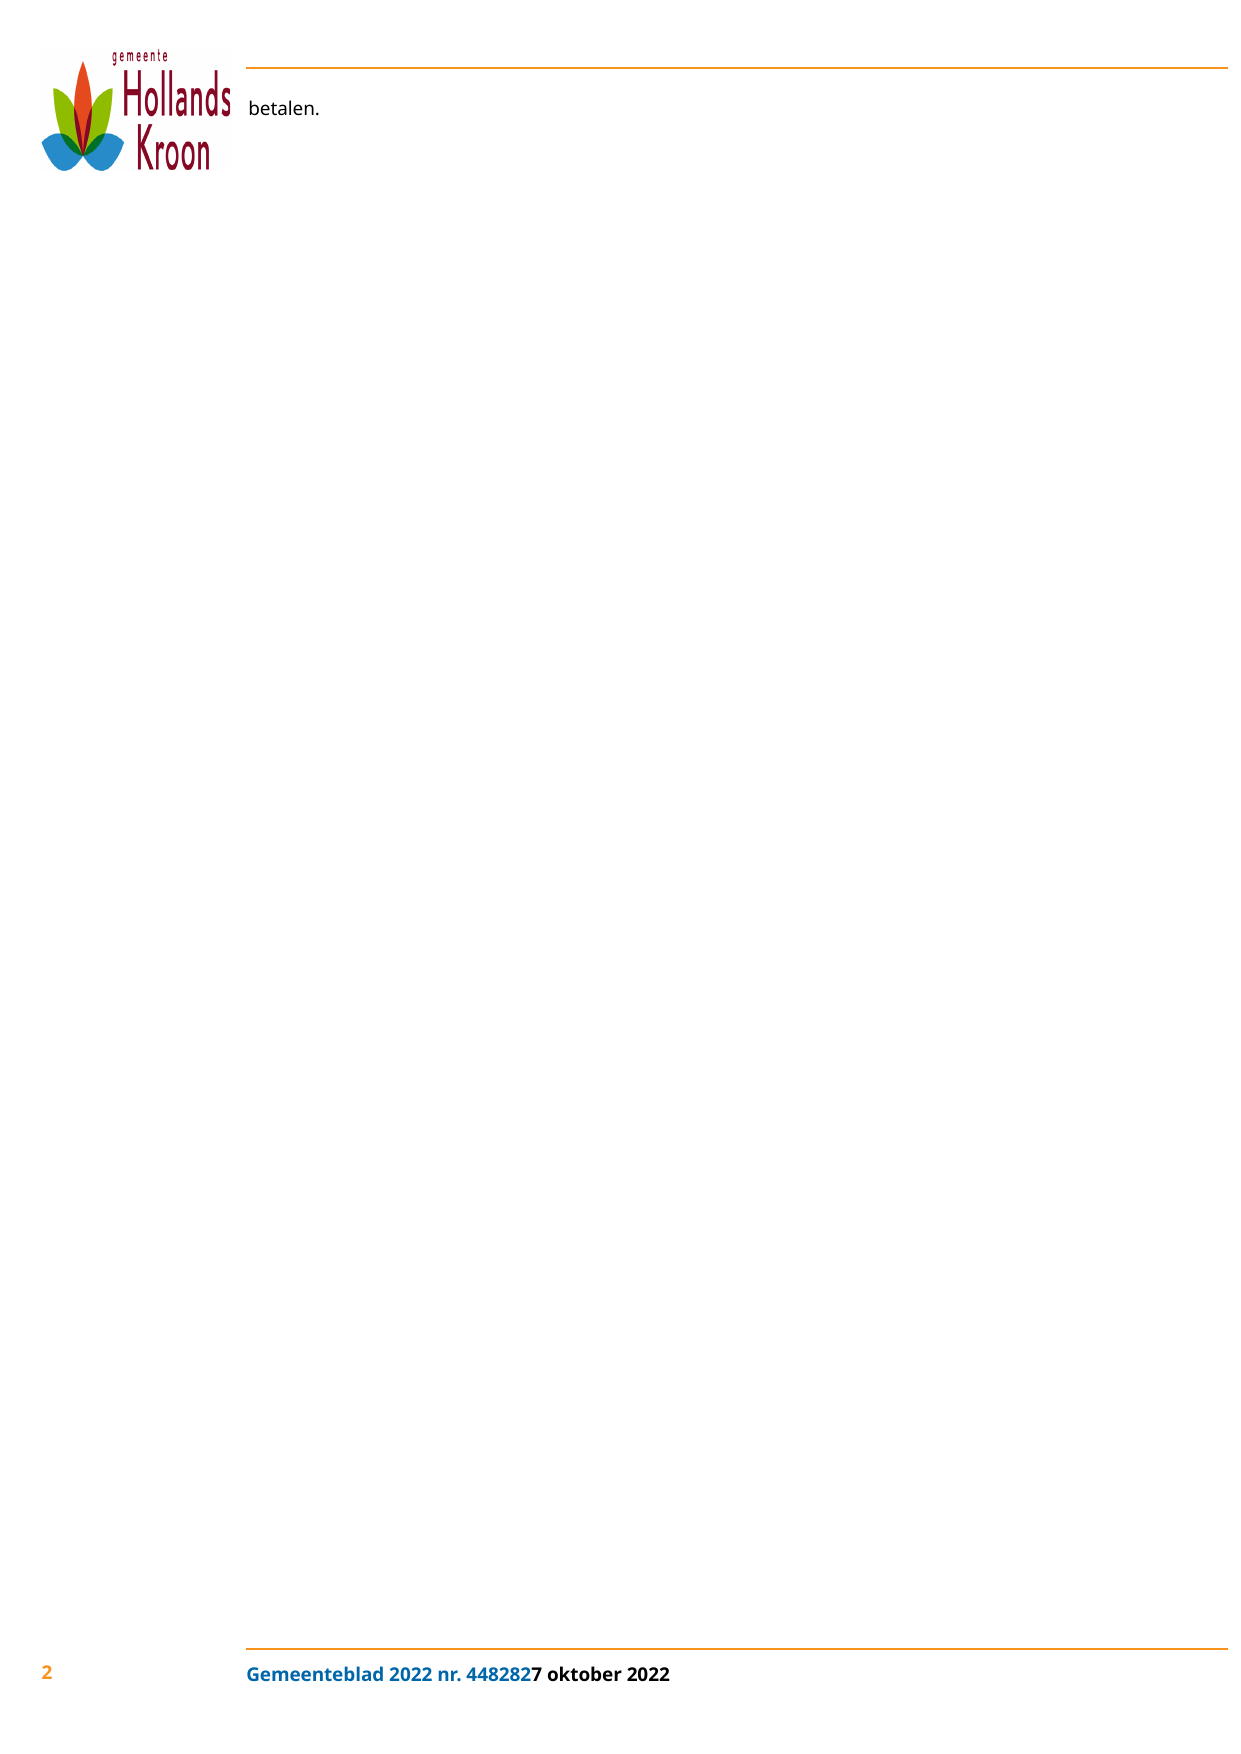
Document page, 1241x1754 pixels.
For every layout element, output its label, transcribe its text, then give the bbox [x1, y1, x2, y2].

text betalen. [248, 95, 1152, 121]
picture [41, 47, 231, 172]
